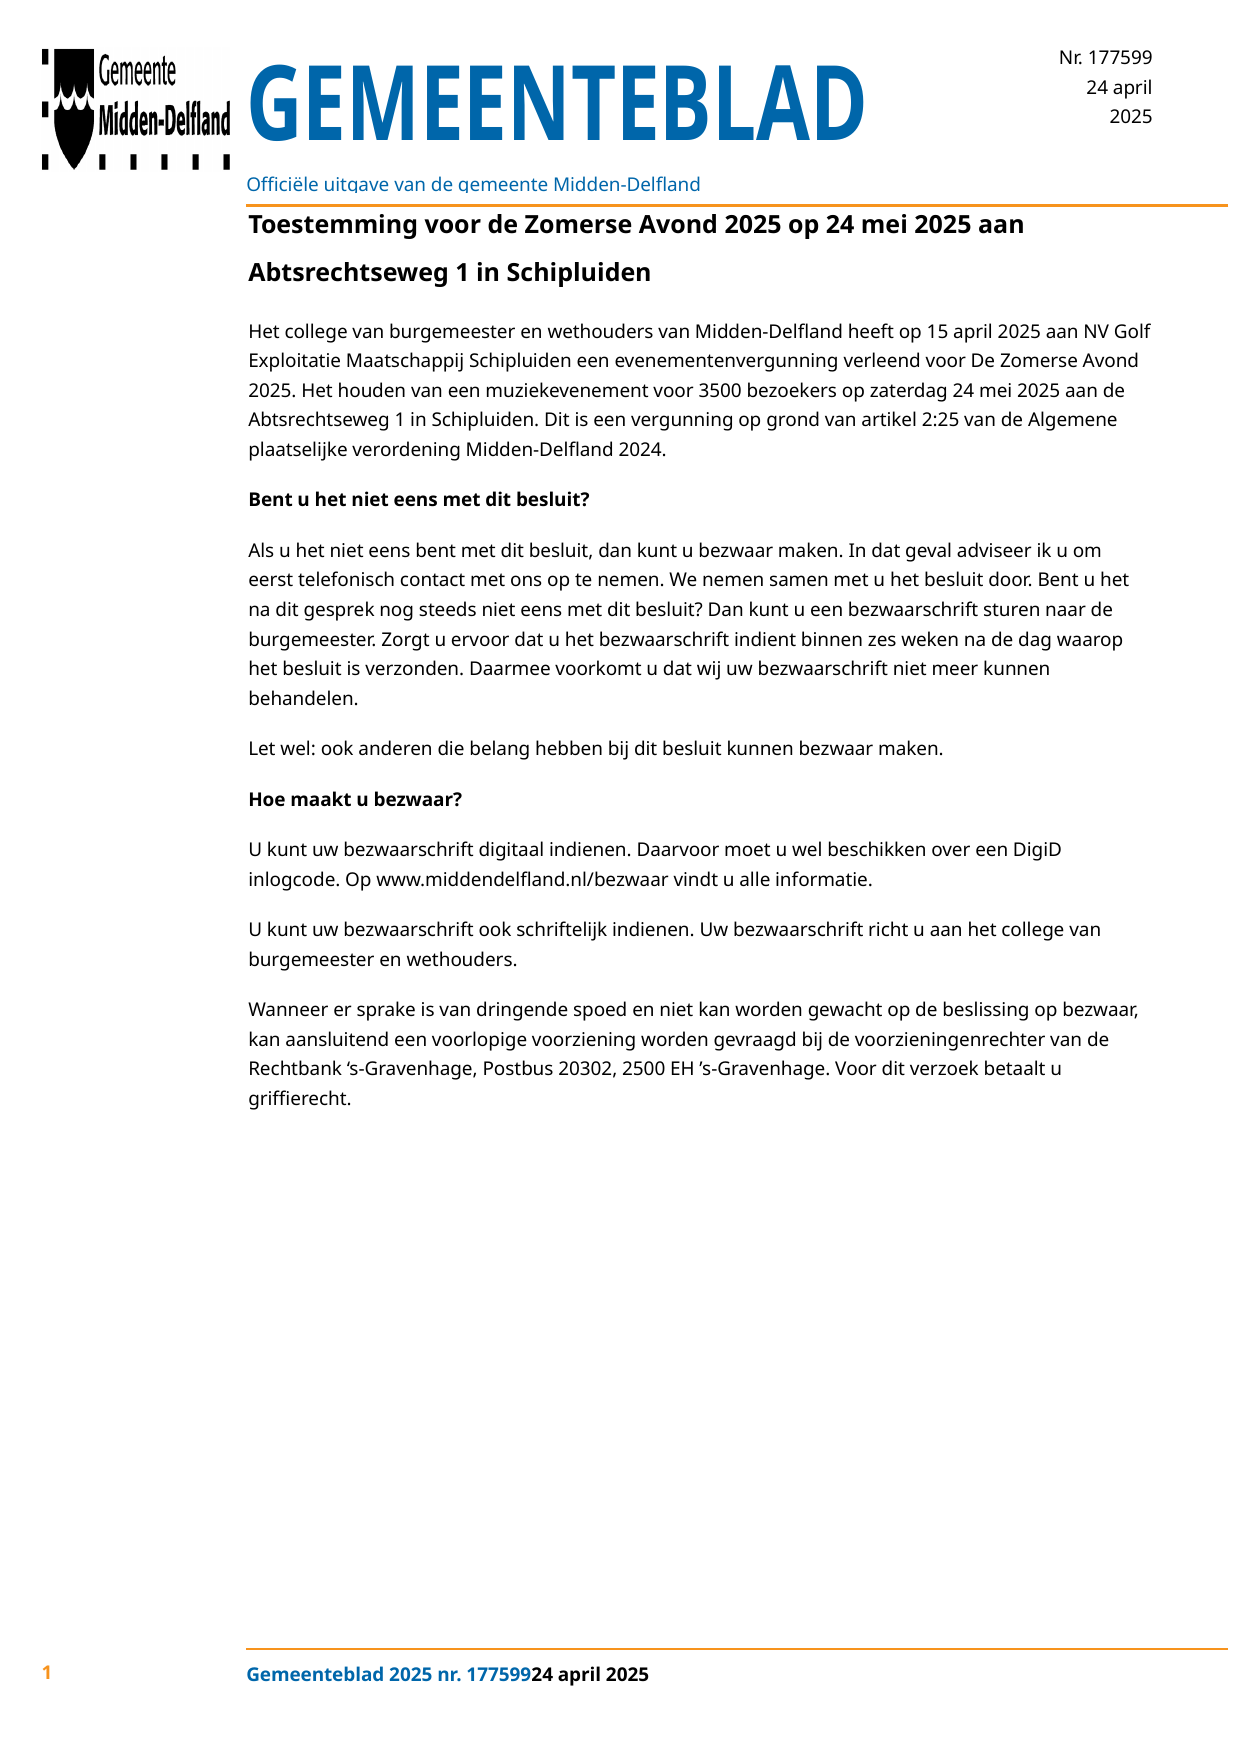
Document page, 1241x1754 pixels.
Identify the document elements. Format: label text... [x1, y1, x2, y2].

picture [41, 47, 231, 172]
text Als u het niet eens bent met dit besluit, dan kunt u bezwaar maken. In dat geval adviseer ik u om eerst telefonisch contact met ons op te nemen. We nemen samen met u het besluit door. Bent u het na dit gesprek nog steeds niet eens met dit besluit? Dan kunt u een bezwaarschrift sturen naar de burgemeester. Zorgt u ervoor dat u het bezwaarschrift indient binnen zes weken na de dag waarop het besluit is verzonden. Daarmee voorkomt u dat wij uw bezwaarschrift niet meer kunnen behandelen. [248, 537, 1152, 711]
text U kunt uw bezwaarschrift digitaal indienen. Daarvoor moet u wel beschikken over een DigiD inlogcode. Op www.middendelfland.nl/bezwaar vindt u alle informatie. [248, 836, 1152, 892]
text Bent u het niet eens met dit besluit? [248, 487, 1152, 512]
text Toestemming voor de Zomerse Avond 2025 op 24 mei 2025 aan Abtsrechtseweg 1 in Schipluiden [248, 207, 1152, 288]
text Wanneer er sprake is van dringende spoed en niet kan worden gewacht op de beslissing op bezwaar, kan aansluitend een voorlopige voorziening worden gevraagd bij de voorzieningenrechter van de Rechtbank ‘s-Gravenhage, Postbus 20302, 2500 EH ’s-Gravenhage. Voor dit verzoek betaalt u griffierecht. [248, 996, 1152, 1111]
text U kunt uw bezwaarschrift ook schriftelijk indienen. Uw bezwaarschrift richt u aan het college van burgemeester en wethouders. [248, 916, 1152, 972]
text Hoe maakt u bezwaar? [248, 786, 1152, 812]
text Het college van burgemeester en wethouders van Midden-Delfland heeft op 15 april 2025 aan NV Golf Exploitatie Maatschappij Schipluiden een evenementenvergunning verleend voor De Zomerse Avond 2025. Het houden van een muziekevenement voor 3500 bezoekers op zaterdag 24 mei 2025 aan de Abtsrechtseweg 1 in Schipluiden. Dit is een vergunning op grond van artikel 2:25 van de Algemene plaatselijke verordening Midden-Delfland 2024. [248, 318, 1152, 462]
text Let wel: ook anderen die belang hebben bij dit besluit kunnen bezwaar maken. [248, 735, 1152, 761]
